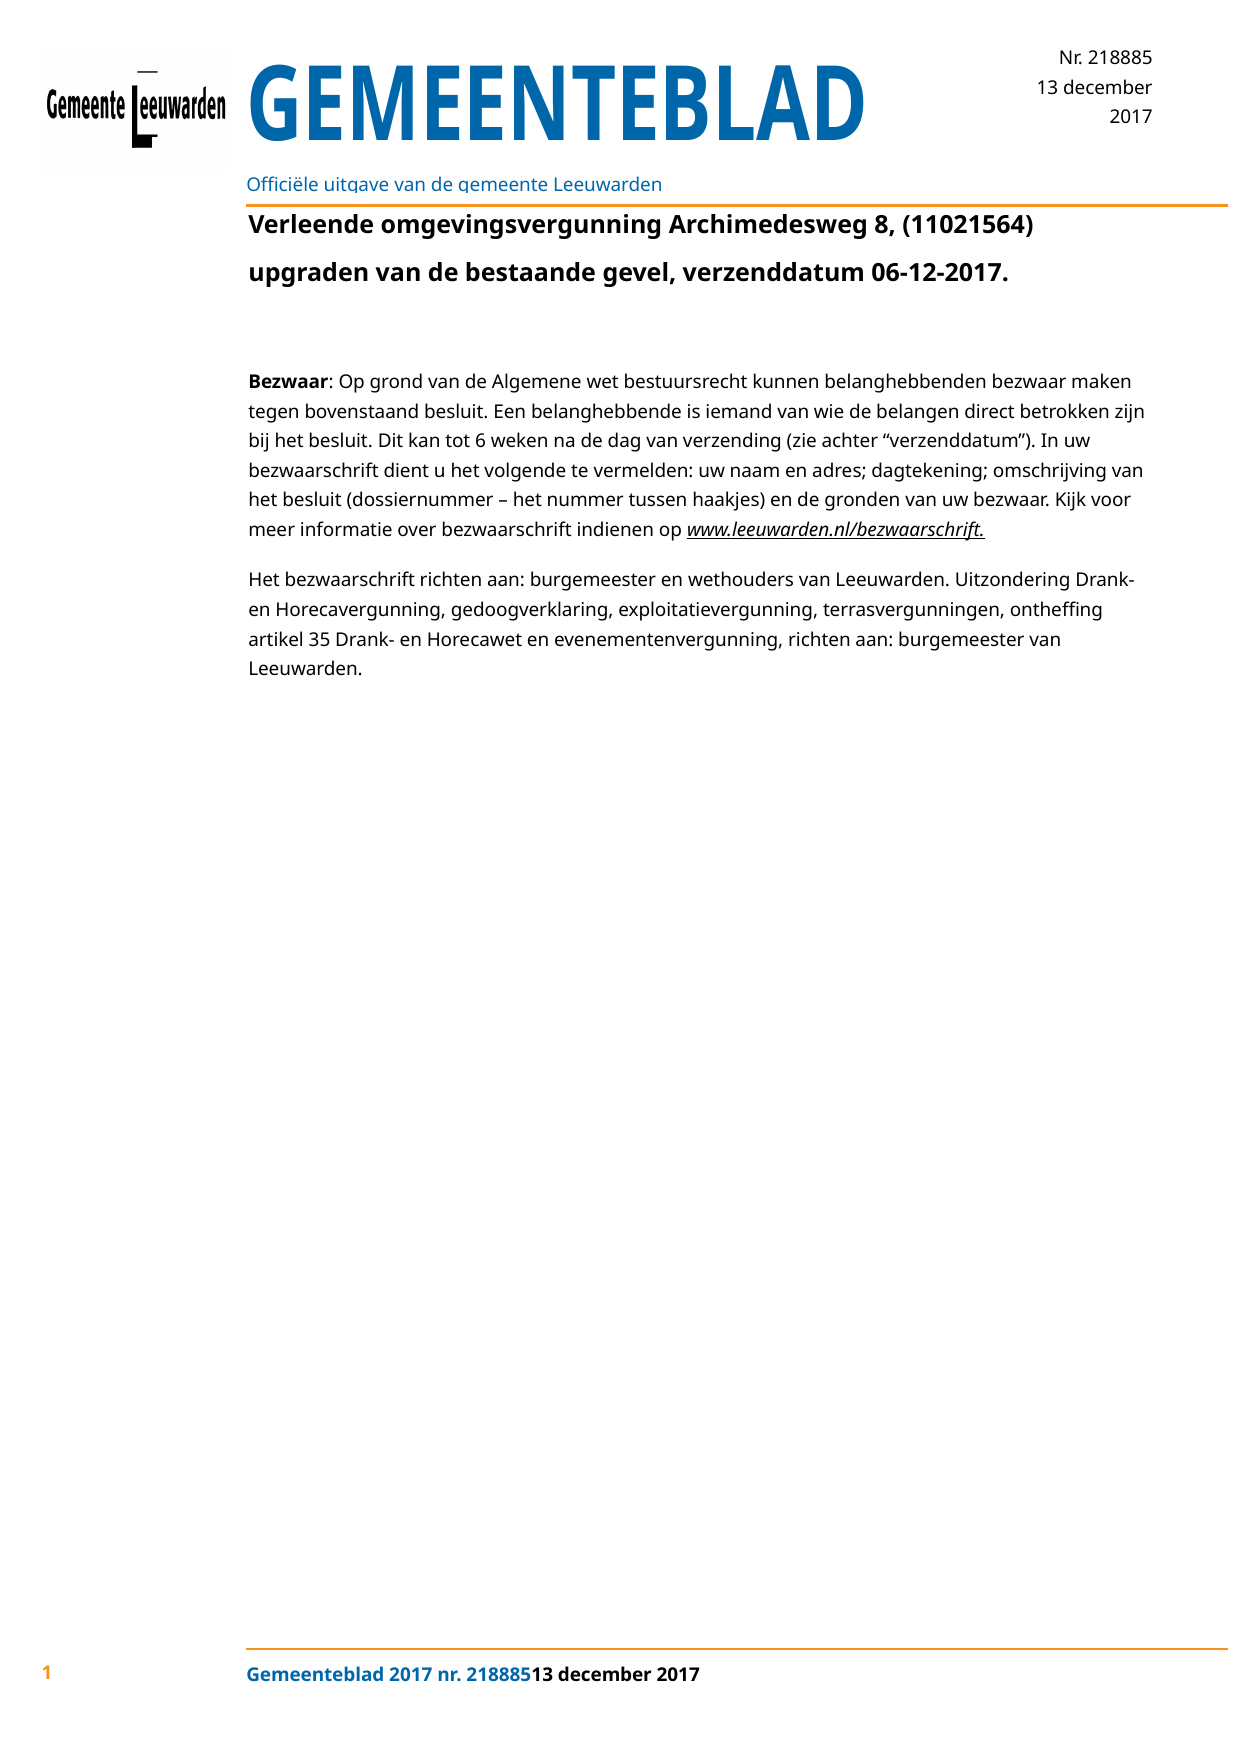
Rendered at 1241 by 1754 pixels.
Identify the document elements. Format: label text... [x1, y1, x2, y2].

text Verleende omgevingsvergunning Archimedesweg 8, (11021564) upgraden van de bestaande gevel, verzenddatum 06-12-2017. [248, 207, 1152, 288]
text Bezwaar: Op grond van de Algemene wet bestuursrecht kunnen belanghebbenden bezwaar maken tegen bovenstaand besluit. Een belanghebbende is iemand van wie de belangen direct betrokken zijn bij het besluit. Dit kan tot 6 weken na de dag van verzending (zie achter “verzenddatum”). In uw bezwaarschrift dient u het volgende te vermelden: uw naam en adres; dagtekening; omschrijving van het besluit (dossiernummer – het nummer tussen haakjes) en de gronden van uw bezwaar. Kijk voor meer informatie over bezwaarschrift indienen op www.leeuwarden.nl/bezwaarschrift. [248, 368, 1152, 542]
picture [41, 47, 231, 172]
text Het bezwaarschrift richten aan: burgemeester en wethouders van Leeuwarden. Uitzondering Drank- en Horecavergunning, gedoogverklaring, exploitatievergunning, terrasvergunningen, ontheffing artikel 35 Drank- en Horecawet en evenementenvergunning, richten aan: burgemeester van Leeuwarden. [248, 567, 1152, 681]
